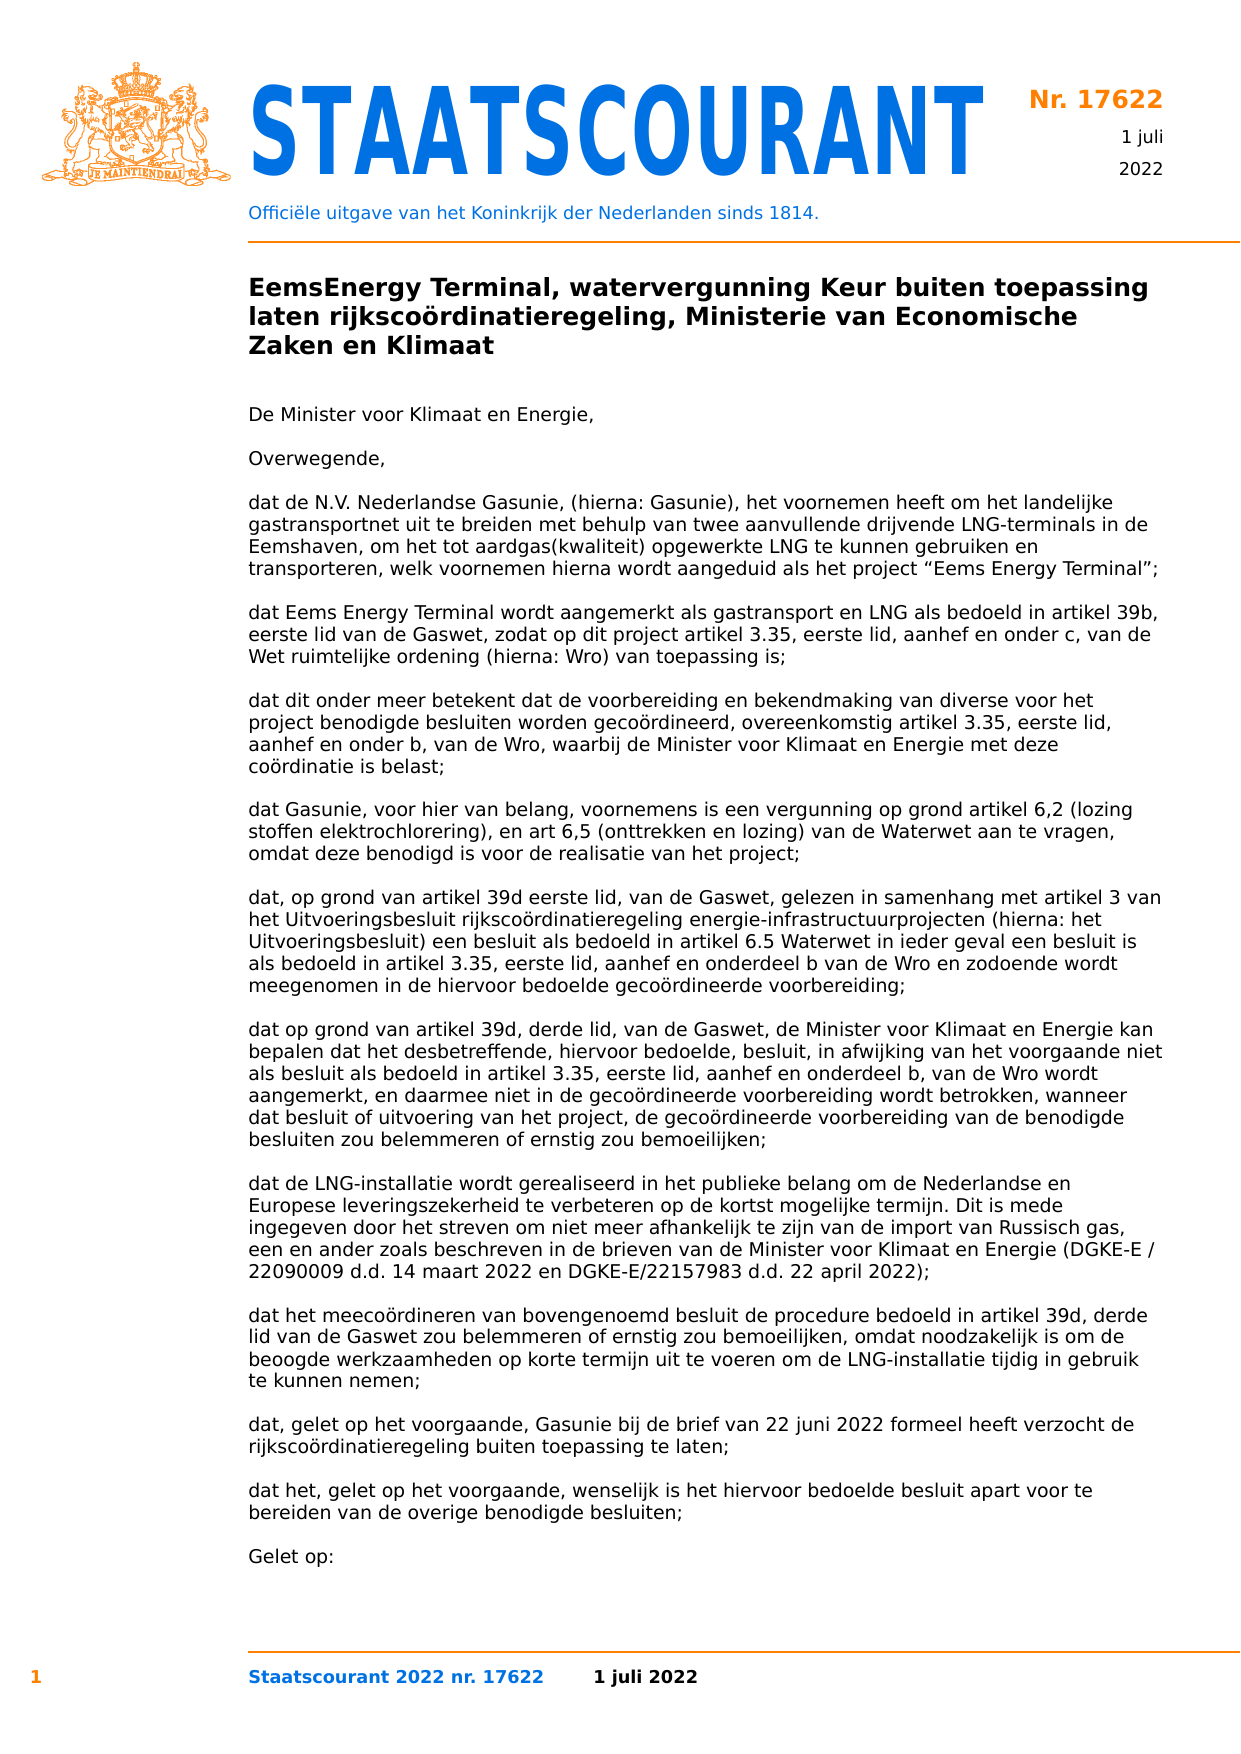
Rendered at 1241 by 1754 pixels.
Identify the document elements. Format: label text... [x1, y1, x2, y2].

table_cell 2022 [998, 153, 1240, 203]
text dat Gasunie, voor hier van belang, voornemens is een vergunning op grond artikel 6,2 (lozing stoffen elektrochlorering), en art 6,5 (onttrekken en lozing) van de Waterwet aan te vragen, omdat deze benodigd is voor de realisatie van het project; [248, 799, 1163, 865]
picture [41, 62, 231, 186]
text dat de N.V. Nederlandse Gasunie, (hierna: Gasunie), het voornemen heeft om het landelijke gastransportnet uit te breiden met behulp van twee aanvullende drijvende LNG-terminals in de Eemshaven, om het tot aardgas(kwaliteit) opgewerkte LNG te kunnen gebruiken en transporteren, welk voornemen hierna wordt aangeduid als het project “Eems Energy Terminal”; [248, 492, 1163, 580]
table_cell Officiële uitgave van het Koninkrijk der Nederlanden sinds 1814. [248, 203, 1240, 241]
table_header Nr. 17622 [998, 62, 1240, 121]
table_header [25, 62, 248, 241]
text dat op grond van artikel 39d, derde lid, van de Gaswet, de Minister voor Klimaat en Energie kan bepalen dat het desbetreffende, hiervoor bedoelde, besluit, in afwijking van het voorgaande niet als besluit als bedoeld in artikel 3.35, eerste lid, aanhef en onderdeel b, van de Wro wordt aangemerkt, en daarmee niet in de gecoördineerde voorbereiding wordt betrokken, wanneer dat besluit of uitvoering van het project, de gecoördineerde voorbereiding van de benodigde besluiten zou belemmeren of ernstig zou bemoeilijken; [248, 1019, 1163, 1151]
text dat Eems Energy Terminal wordt aangemerkt als gastransport en LNG als bedoeld in artikel 39b, eerste lid van de Gaswet, zodat op dit project artikel 3.35, eerste lid, aanhef en onder c, van de Wet ruimtelijke ordening (hierna: Wro) van toepassing is; [248, 602, 1163, 668]
text dat de LNG-installatie wordt gerealiseerd in het publieke belang om de Nederlandse en Europese leveringszekerheid te verbeteren op de kortst mogelijke termijn. Dit is mede ingegeven door het streven om niet meer afhankelijk te zijn van de import van Russisch gas, een en ander zoals beschreven in de brieven van de Minister voor Klimaat en Energie (DGKE-E / 22090009 d.d. 14 maart 2022 en DGKE-E/22157983 d.d. 22 april 2022); [248, 1173, 1163, 1283]
text dat het, gelet op het voorgaande, wenselijk is het hiervoor bedoelde besluit apart voor te bereiden van de overige benodigde besluiten; [248, 1480, 1163, 1524]
text De Minister voor Klimaat en Energie, [248, 404, 1163, 426]
text Overwegende, [248, 448, 1163, 470]
text Gelet op: [248, 1546, 1163, 1568]
table_header STAATSCOURANT [248, 62, 998, 203]
subtitle EemsEnergy Terminal, watervergunning Keur buiten toepassing laten rijkscoördinatieregeling, Ministerie van Economische Zaken en Klimaat [248, 273, 1163, 361]
text dat dit onder meer betekent dat de voorbereiding en bekendmaking van diverse voor het project benodigde besluiten worden gecoördineerd, overeenkomstig artikel 3.35, eerste lid, aanhef en onder b, van de Wro, waarbij de Minister voor Klimaat en Energie met deze coördinatie is belast; [248, 689, 1163, 777]
text dat het meecoördineren van bovengenoemd besluit de procedure bedoeld in artikel 39d, derde lid van de Gaswet zou belemmeren of ernstig zou bemoeilijken, omdat noodzakelijk is om de beoogde werkzaamheden op korte termijn uit te voeren om de LNG-installatie tijdig in gebruik te kunnen nemen; [248, 1304, 1163, 1392]
text dat, op grond van artikel 39d eerste lid, van de Gaswet, gelezen in samenhang met artikel 3 van het Uitvoeringsbesluit rijkscoördinatieregeling energie-infrastructuurprojecten (hierna: het Uitvoeringsbesluit) een besluit als bedoeld in artikel 6.5 Waterwet in ieder geval een besluit is als bedoeld in artikel 3.35, eerste lid, aanhef en onderdeel b van de Wro en zodoende wordt meegenomen in de hiervoor bedoelde gecoördineerde voorbereiding; [248, 887, 1163, 997]
text dat, gelet op het voorgaande, Gasunie bij de brief van 22 juni 2022 formeel heeft verzocht de rijkscoördinatieregeling buiten toepassing te laten; [248, 1414, 1163, 1458]
table_cell 1 juli [998, 121, 1240, 153]
